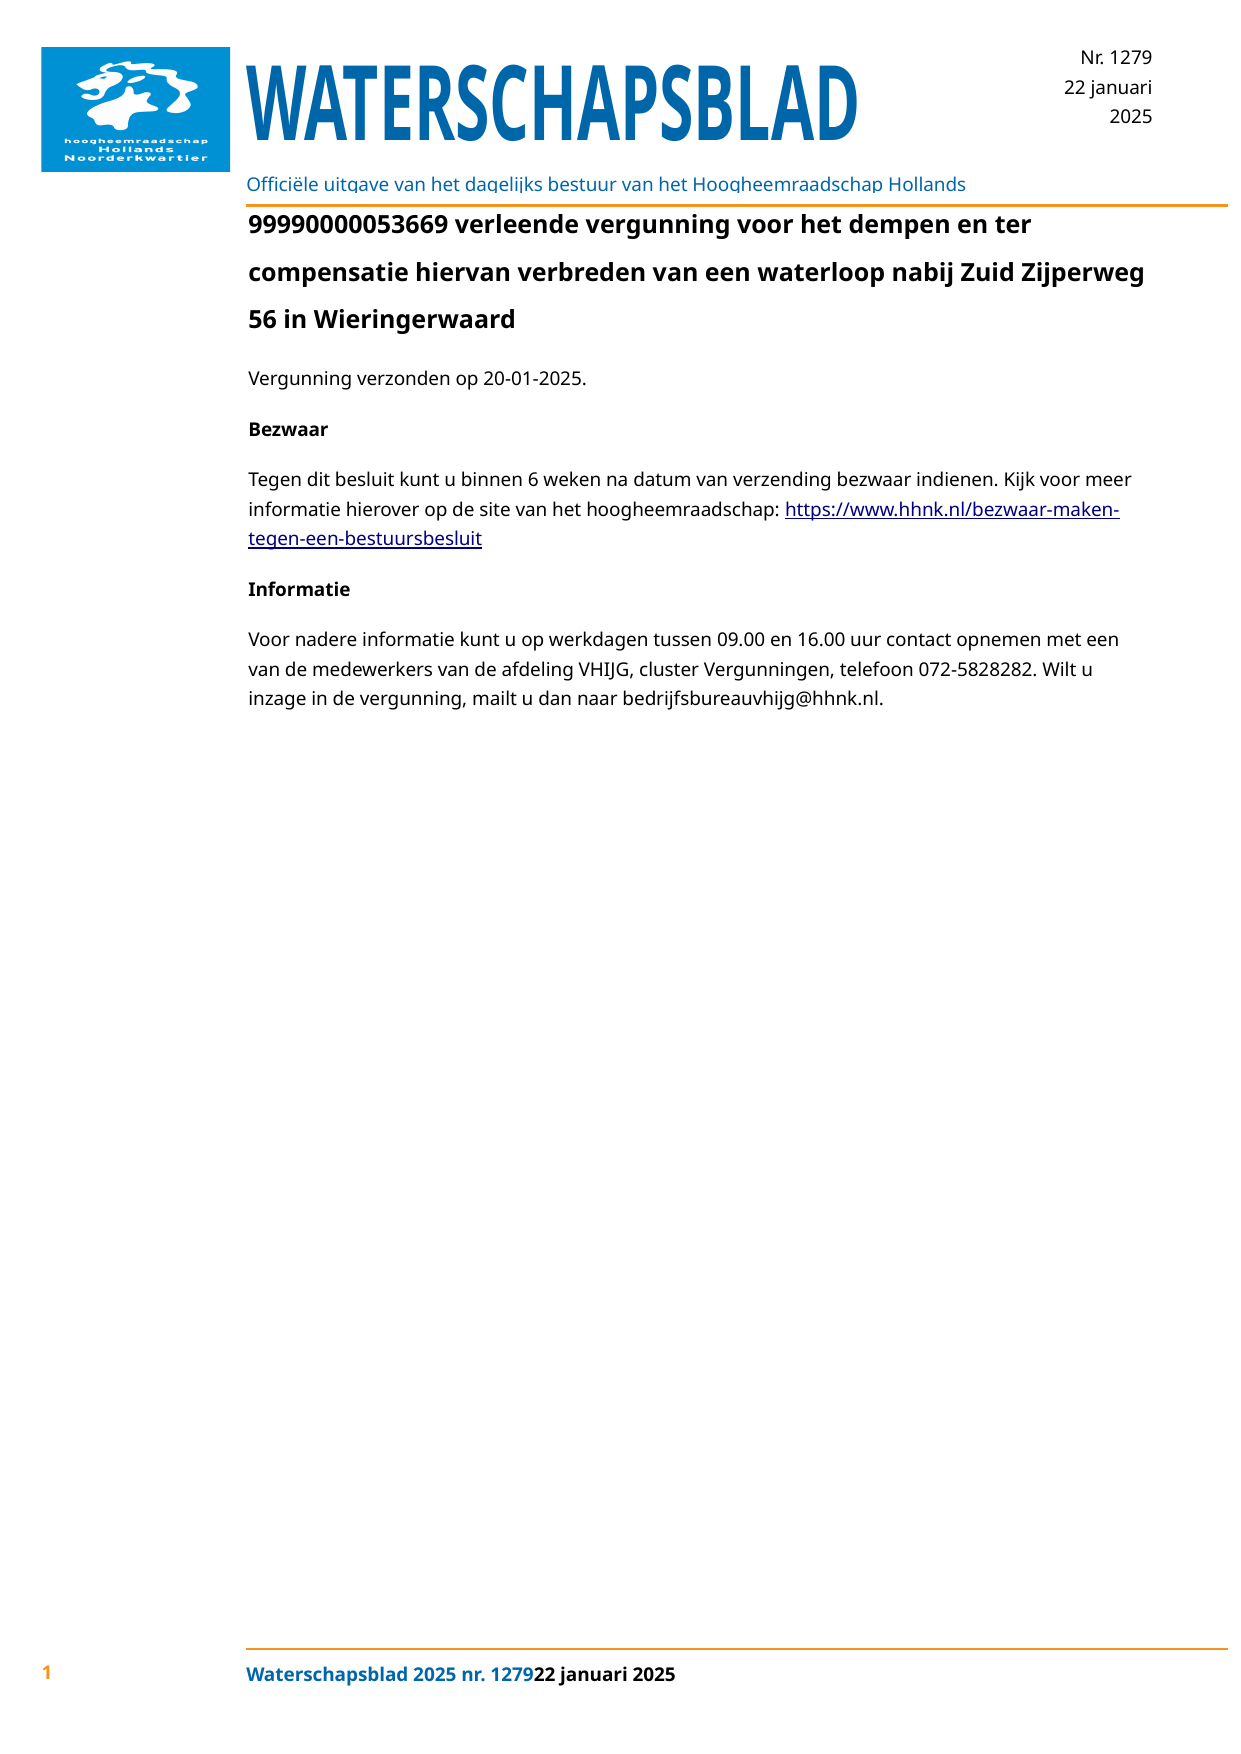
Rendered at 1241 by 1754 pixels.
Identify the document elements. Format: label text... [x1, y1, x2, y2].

text Voor nadere informatie kunt u op werkdagen tussen 09.00 en 16.00 uur contact opnemen met een van de medewerkers van de afdeling VHIJG, cluster Vergunningen, telefoon 072-5828282. Wilt u inzage in de vergunning, mailt u dan naar bedrijfsbureauvhijg@hhnk.nl. [248, 626, 1152, 711]
text Vergunning verzonden op 20-01-2025. [248, 366, 1152, 391]
picture [129, 76, 144, 82]
text Tegen dit besluit kunt u binnen 6 weken na datum van verzending bezwaar indienen. Kijk voor meer informatie hierover op de site van het hoogheemraadschap: https://www.hhnk.nl/bezwaar-maken-tegen-een-bestuursbesluit [248, 466, 1152, 551]
text Bezwaar [248, 416, 1152, 442]
text 99990000053669 verleende vergunning voor het dempen en ter compensatie hiervan verbreden van een waterloop nabij Zuid Zijperweg 56 in Wieringerwaard [248, 207, 1152, 336]
picture [78, 64, 122, 99]
picture [88, 87, 157, 130]
picture [118, 62, 197, 112]
text Informatie [248, 576, 1152, 602]
